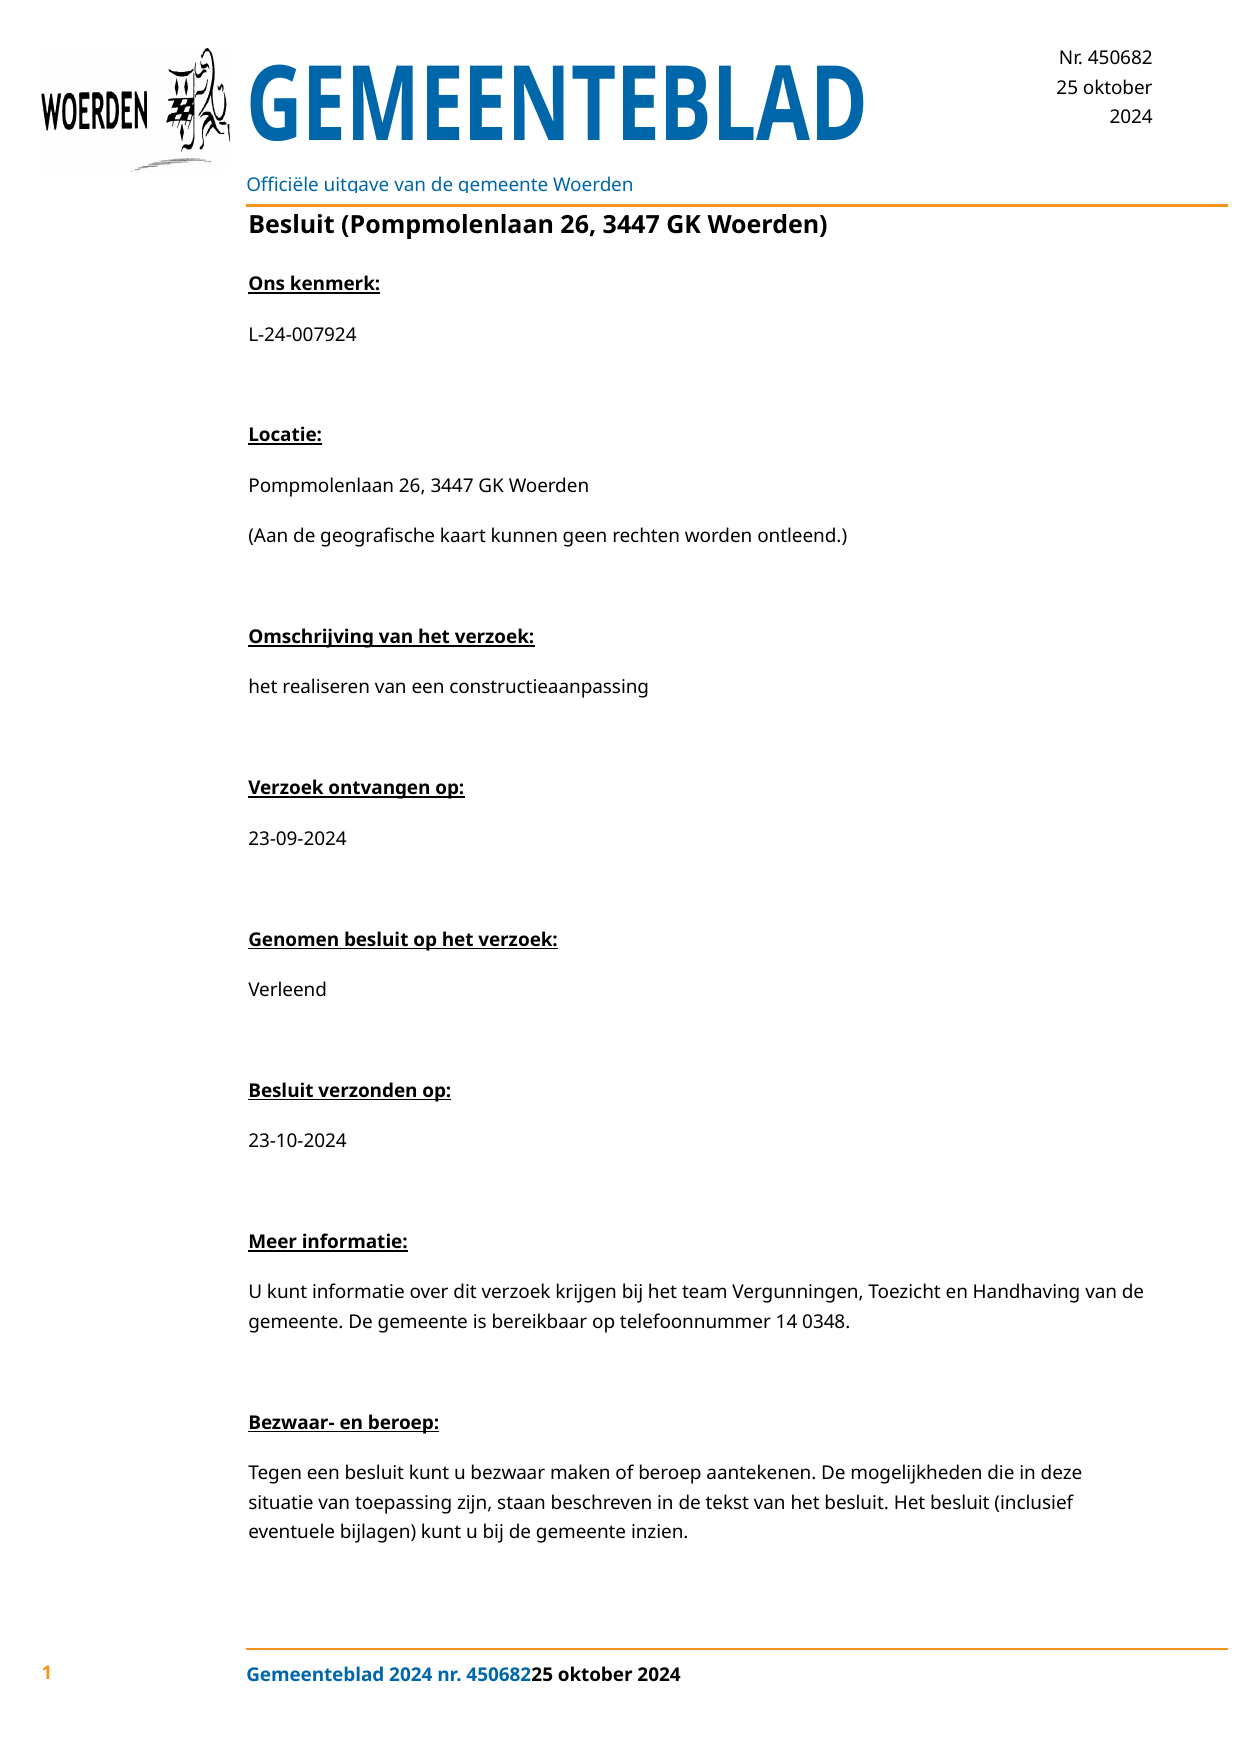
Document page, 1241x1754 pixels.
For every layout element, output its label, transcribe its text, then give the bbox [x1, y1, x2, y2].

text L-24-007924 [248, 321, 1152, 346]
text Tegen een besluit kunt u bezwaar maken of beroep aantekenen. De mogelijkheden die in deze situatie van toepassing zijn, staan beschreven in de tekst van het besluit. Het besluit (inclusief eventuele bijlagen) kunt u bij de gemeente inzien. [248, 1459, 1152, 1544]
text Locatie: [248, 422, 1152, 447]
text Ons kenmerk: [248, 270, 1152, 296]
text Meer informatie: [248, 1228, 1152, 1254]
text 23-09-2024 [248, 825, 1152, 851]
text Pompmolenlaan 26, 3447 GK Woerden [248, 472, 1152, 498]
text (Aan de geografische kaart kunnen geen rechten worden ontleend.) [248, 522, 1152, 548]
picture [41, 47, 231, 172]
text Omschrijving van het verzoek: [248, 623, 1152, 649]
text Verleend [248, 976, 1152, 1002]
text het realiseren van een constructieaanpassing [248, 674, 1152, 699]
text 23-10-2024 [248, 1127, 1152, 1153]
text Verzoek ontvangen op: [248, 774, 1152, 800]
text U kunt informatie over dit verzoek krijgen bij het team Vergunningen, Toezicht en Handhaving van de gemeente. De gemeente is bereikbaar op telefoonnummer 14 0348. [248, 1279, 1152, 1334]
text Bezwaar- en beroep: [248, 1409, 1152, 1435]
text Genomen besluit op het verzoek: [248, 926, 1152, 951]
text Besluit (Pompmolenlaan 26, 3447 GK Woerden) [248, 207, 1152, 241]
text Besluit verzonden op: [248, 1077, 1152, 1103]
